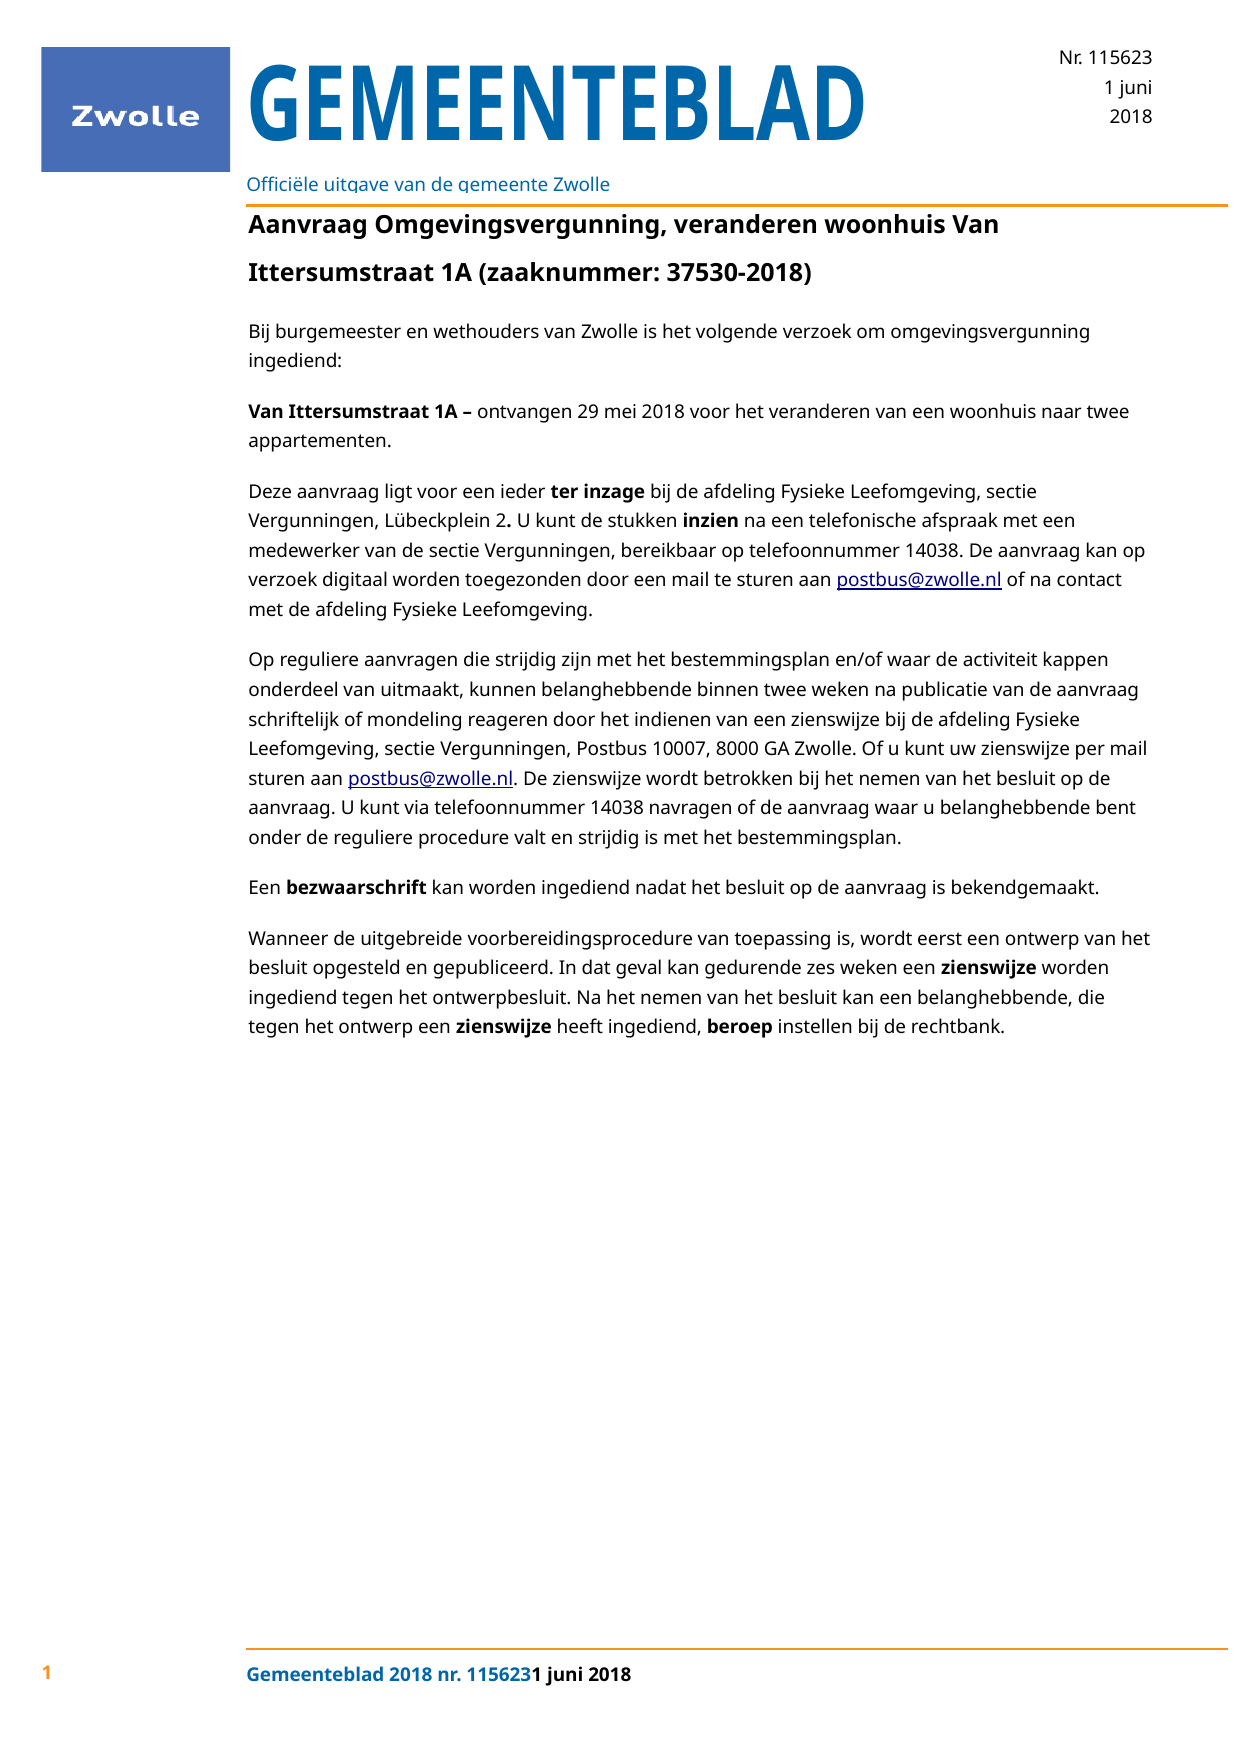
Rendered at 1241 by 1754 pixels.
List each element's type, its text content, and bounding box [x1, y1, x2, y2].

text Wanneer de uitgebreide voorbereidingsprocedure van toepassing is, wordt eerst een ontwerp van het besluit opgesteld en gepubliceerd. In dat geval kan gedurende zes weken een zienswijze worden ingediend tegen het ontwerpbesluit. Na het nemen van het besluit kan een belanghebbende, die tegen het ontwerp een zienswijze heeft ingediend, beroep instellen bij de rechtbank. [248, 925, 1152, 1039]
picture [41, 47, 231, 172]
text Van Ittersumstraat 1A – ontvangen 29 mei 2018 voor het veranderen van een woonhuis naar twee appartementen. [248, 398, 1152, 453]
text Op reguliere aanvragen die strijdig zijn met het bestemmingsplan en/of waar de activiteit kappen onderdeel van uitmaakt, kunnen belanghebbende binnen twee weken na publicatie van de aanvraag schriftelijk of mondeling reageren door het indienen van een zienswijze bij de afdeling Fysieke Leefomgeving, sectie Vergunningen, Postbus 10007, 8000 GA Zwolle. Of u kunt uw zienswijze per mail sturen aan postbus@zwolle.nl. De zienswijze wordt betrokken bij het nemen van het besluit op de aanvraag. U kunt via telefoonnummer 14038 navragen of de aanvraag waar u belanghebbende bent onder de reguliere procedure valt en strijdig is met het bestemmingsplan. [248, 647, 1152, 850]
text Deze aanvraag ligt voor een ieder ter inzage bij de afdeling Fysieke Leefomgeving, sectie Vergunningen, Lübeckplein 2. U kunt de stukken inzien na een telefonische afspraak met een medewerker van de sectie Vergunningen, bereikbaar op telefoonnummer 14038. De aanvraag kan op verzoek digitaal worden toegezonden door een mail te sturen aan postbus@zwolle.nl of na contact met de afdeling Fysieke Leefomgeving. [248, 478, 1152, 622]
text Een bezwaarschrift kan worden ingediend nadat het besluit op de aanvraag is bekendgemaakt. [248, 874, 1152, 900]
text Bij burgemeester en wethouders van Zwolle is het volgende verzoek om omgevingsvergunning ingediend: [248, 318, 1152, 373]
text Aanvraag Omgevingsvergunning, veranderen woonhuis Van Ittersumstraat 1A (zaaknummer: 37530-2018) [248, 207, 1152, 288]
